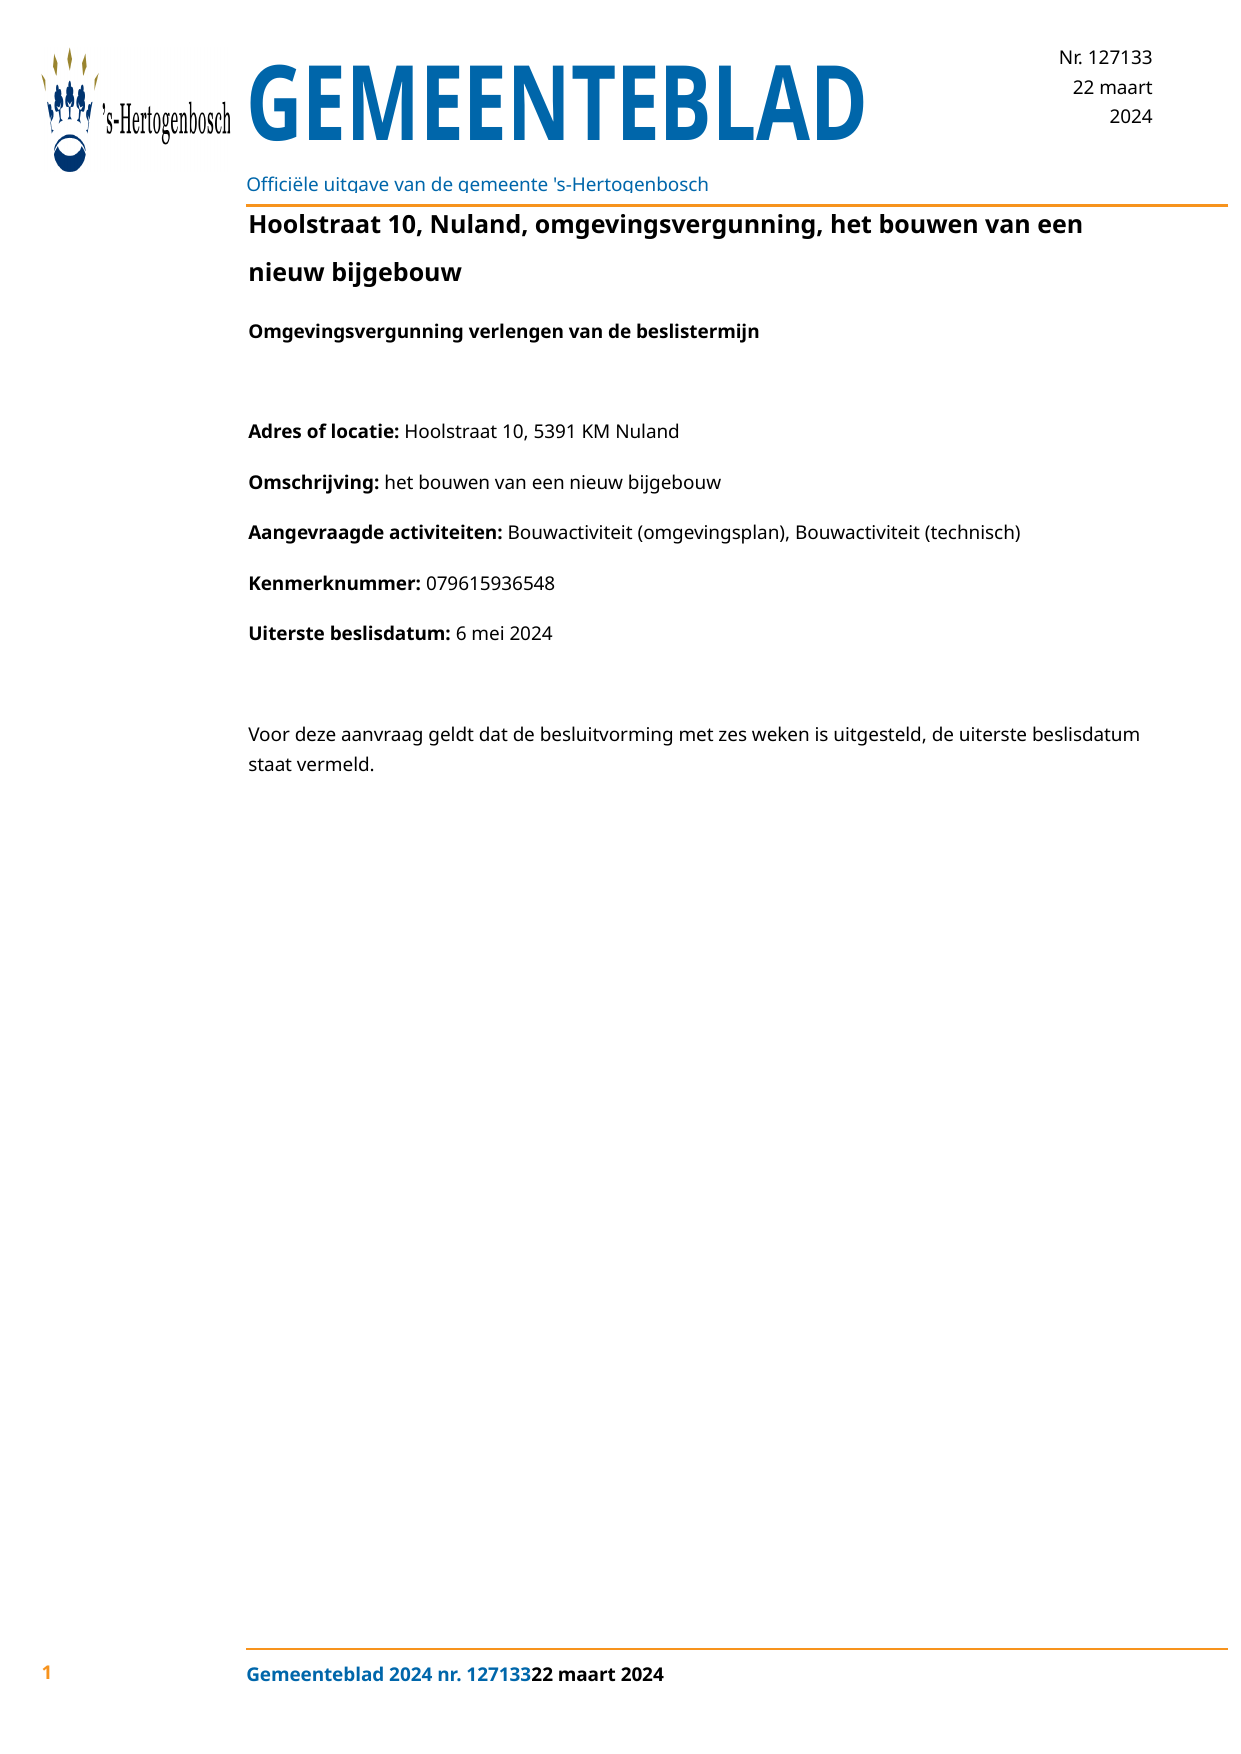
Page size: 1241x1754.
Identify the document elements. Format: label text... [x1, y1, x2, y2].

picture [41, 47, 231, 172]
text Omgevingsvergunning verlengen van de beslistermijn [248, 318, 1152, 344]
text Voor deze aanvraag geldt dat de besluitvorming met zes weken is uitgesteld, de uiterste beslisdatum staat vermeld. [248, 721, 1152, 777]
text Omschrijving: het bouwen van een nieuw bijgebouw [248, 469, 1152, 495]
text Aangevraagde activiteiten: Bouwactiviteit (omgevingsplan), Bouwactiviteit (technisch) [248, 519, 1152, 545]
text Uiterste beslisdatum: 6 mei 2024 [248, 620, 1152, 646]
text Kenmerknummer: 079615936548 [248, 570, 1152, 596]
text Adres of locatie: Hoolstraat 10, 5391 KM Nuland [248, 419, 1152, 444]
text Hoolstraat 10, Nuland, omgevingsvergunning, het bouwen van een nieuw bijgebouw [248, 207, 1152, 288]
